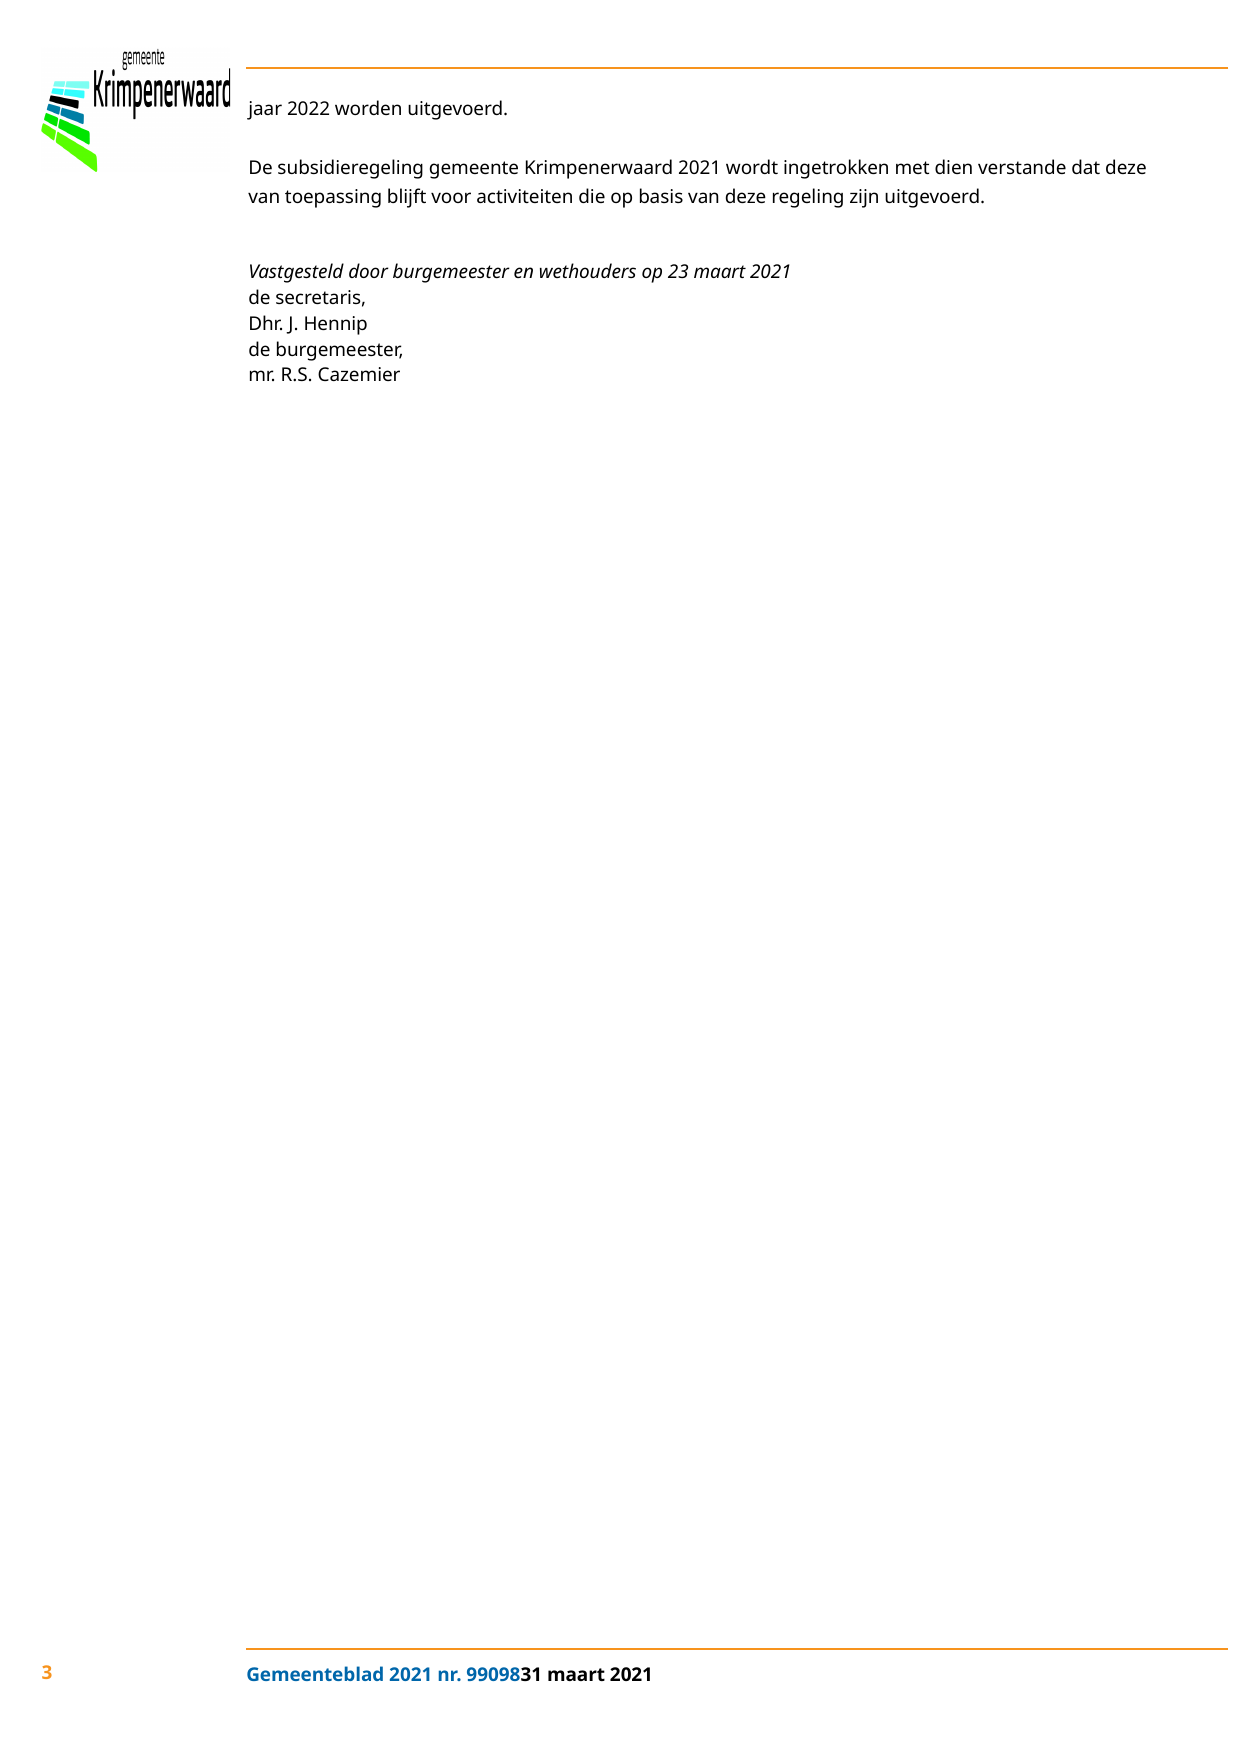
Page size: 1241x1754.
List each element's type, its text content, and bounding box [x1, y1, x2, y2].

text Vastgesteld door burgemeester en wethouders op 23 maart 2021 [248, 259, 1152, 284]
text de secretaris, [248, 284, 1152, 310]
text De subsidieregeling gemeente Krimpenerwaard 2021 wordt ingetrokken met dien verstande dat deze van toepassing blijft voor activiteiten die op basis van deze regeling zijn uitgevoerd. [248, 154, 1152, 209]
text de burgemeester, [248, 336, 1152, 362]
text jaar 2022 worden uitgevoerd. [248, 95, 1152, 121]
picture [41, 47, 231, 172]
text Dhr. J. Hennip [248, 310, 1152, 336]
text mr. R.S. Cazemier [248, 362, 1152, 387]
